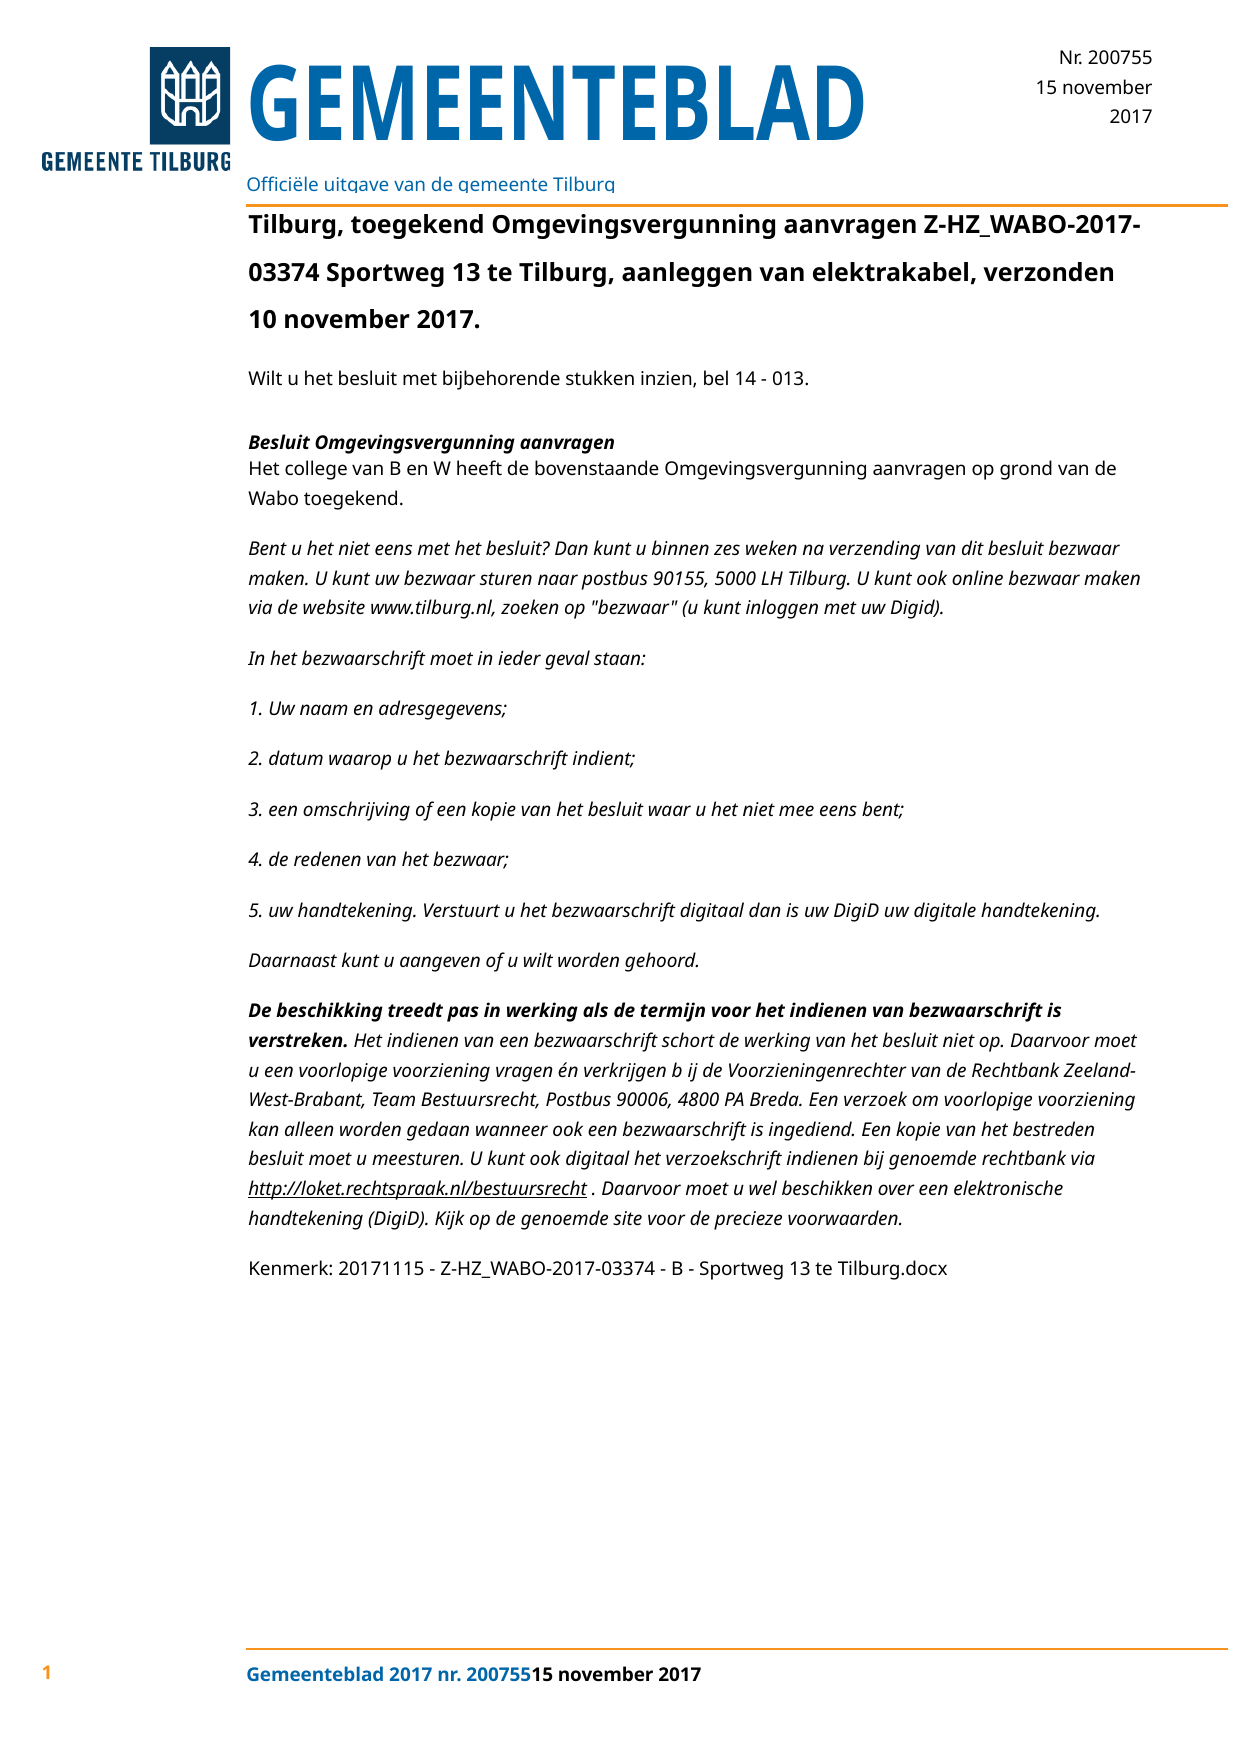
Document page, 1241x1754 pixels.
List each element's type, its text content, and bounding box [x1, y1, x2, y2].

picture [41, 47, 231, 172]
text Tilburg, toegekend Omgevingsvergunning aanvragen Z-HZ_WABO-2017-03374 Sportweg 13 te Tilburg, aanleggen van elektrakabel, verzonden 10 november 2017. [248, 207, 1152, 336]
text In het bezwaarschrift moet in ieder geval staan: [248, 645, 1152, 671]
text Daarnaast kunt u aangeven of u wilt worden gehoord. [248, 947, 1152, 973]
text Besluit Omgevingsvergunning aanvragen [248, 429, 1152, 455]
text Kenmerk: 20171115 - Z-HZ_WABO-2017-03374 - B - Sportweg 13 te Tilburg.docx [248, 1255, 1152, 1281]
text Wilt u het besluit met bijbehorende stukken inzien, bel 14 - 013. [248, 366, 1152, 391]
text 4. de redenen van het bezwaar; [248, 846, 1152, 872]
text De beschikking treedt pas in werking als de termijn voor het indienen van bezwaarschrift is verstreken. Het indienen van een bezwaarschrift schort de werking van het besluit niet op. Daarvoor moet u een voorlopige voorziening vragen én verkrijgen b ij de Voorzieningenrechter van de Rechtbank Zeeland-West-Brabant, Team Bestuursrecht, Postbus 90006, 4800 PA Breda. Een verzoek om voorlopige voorziening kan alleen worden gedaan wanneer ook een bezwaarschrift is ingediend. Een kopie van het bestreden besluit moet u meesturen. U kunt ook digitaal het verzoekschrift indienen bij genoemde rechtbank via http://loket.rechtspraak.nl/bestuursrecht . Daarvoor moet u wel beschikken over een elektronische handtekening (DigiD). Kijk op de genoemde site voor de precieze voorwaarden. [248, 998, 1152, 1231]
text Bent u het niet eens met het besluit? Dan kunt u binnen zes weken na verzending van dit besluit bezwaar maken. U kunt uw bezwaar sturen naar postbus 90155, 5000 LH Tilburg. U kunt ook online bezwaar maken via de website www.tilburg.nl, zoeken op "bezwaar" (u kunt inloggen met uw Digid). [248, 535, 1152, 620]
text Het college van B en W heeft de bovenstaande Omgevingsvergunning aanvragen op grond van de Wabo toegekend. [248, 455, 1152, 511]
text 1. Uw naam en adresgegevens; [248, 695, 1152, 721]
text 2. datum waarop u het bezwaarschrift indient; [248, 746, 1152, 771]
text 3. een omschrijving of een kopie van het besluit waar u het niet mee eens bent; [248, 796, 1152, 822]
text 5. uw handtekening. Verstuurt u het bezwaarschrift digitaal dan is uw DigiD uw digitale handtekening. [248, 897, 1152, 923]
